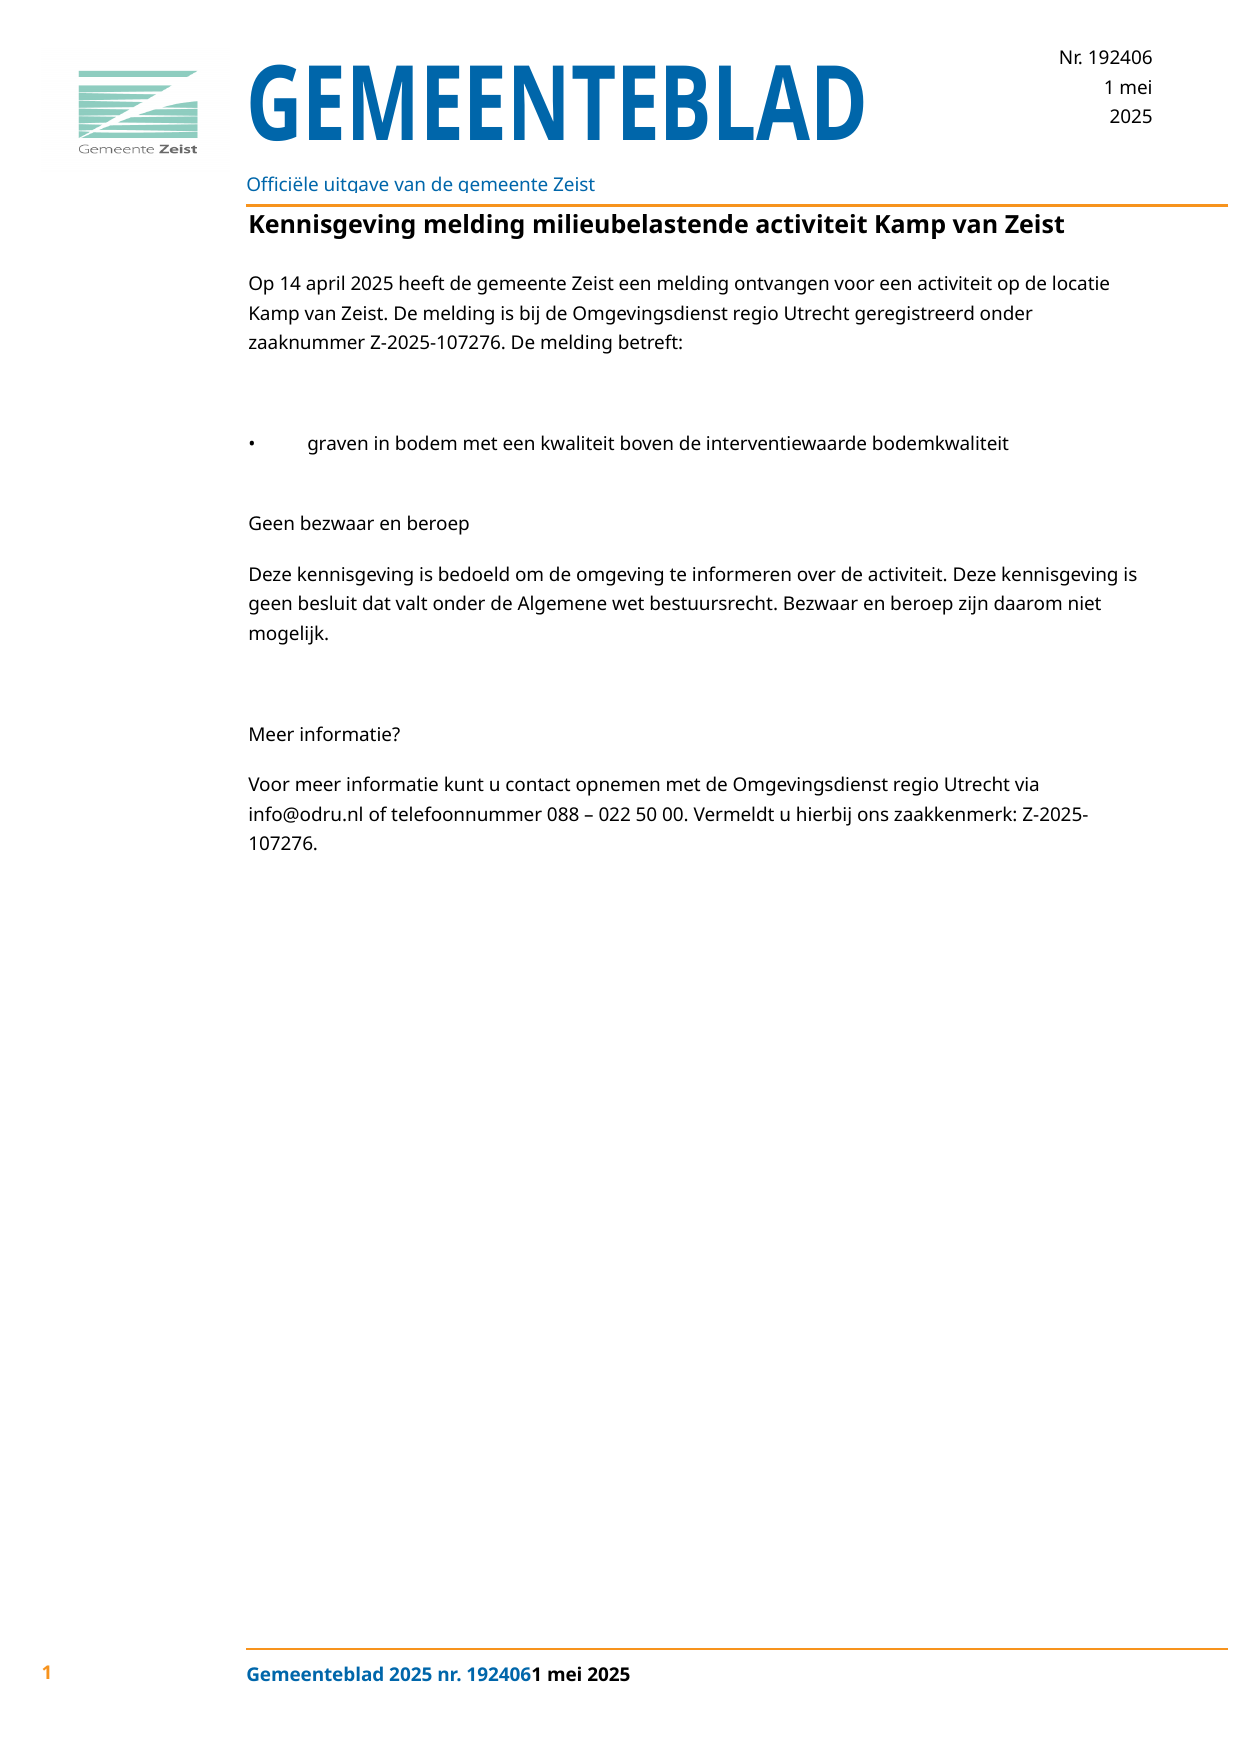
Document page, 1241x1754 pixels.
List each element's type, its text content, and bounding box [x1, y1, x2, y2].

list graven in bodem met een kwaliteit boven de interventiewaarde bodemkwaliteit [248, 430, 1152, 456]
picture [41, 47, 231, 172]
text Meer informatie? [248, 721, 1152, 746]
text Deze kennisgeving is bedoeld om de omgeving te informeren over de activiteit. Deze kennisgeving is geen besluit dat valt onder de Algemene wet bestuursrecht. Bezwaar en beroep zijn daarom niet mogelijk. [248, 561, 1152, 646]
text Voor meer informatie kunt u contact opnemen met de Omgevingsdienst regio Utrecht via info@odru.nl of telefoonnummer 088 – 022 50 00. Vermeldt u hierbij ons zaakkenmerk: Z-2025-107276. [248, 771, 1152, 856]
text Geen bezwaar en beroep [248, 510, 1152, 536]
text Kennisgeving melding milieubelastende activiteit Kamp van Zeist [248, 207, 1152, 241]
text Op 14 april 2025 heeft de gemeente Zeist een melding ontvangen voor een activiteit op de locatie Kamp van Zeist. De melding is bij de Omgevingsdienst regio Utrecht geregistreerd onder zaaknummer Z-2025-107276. De melding betreft: [248, 270, 1152, 355]
